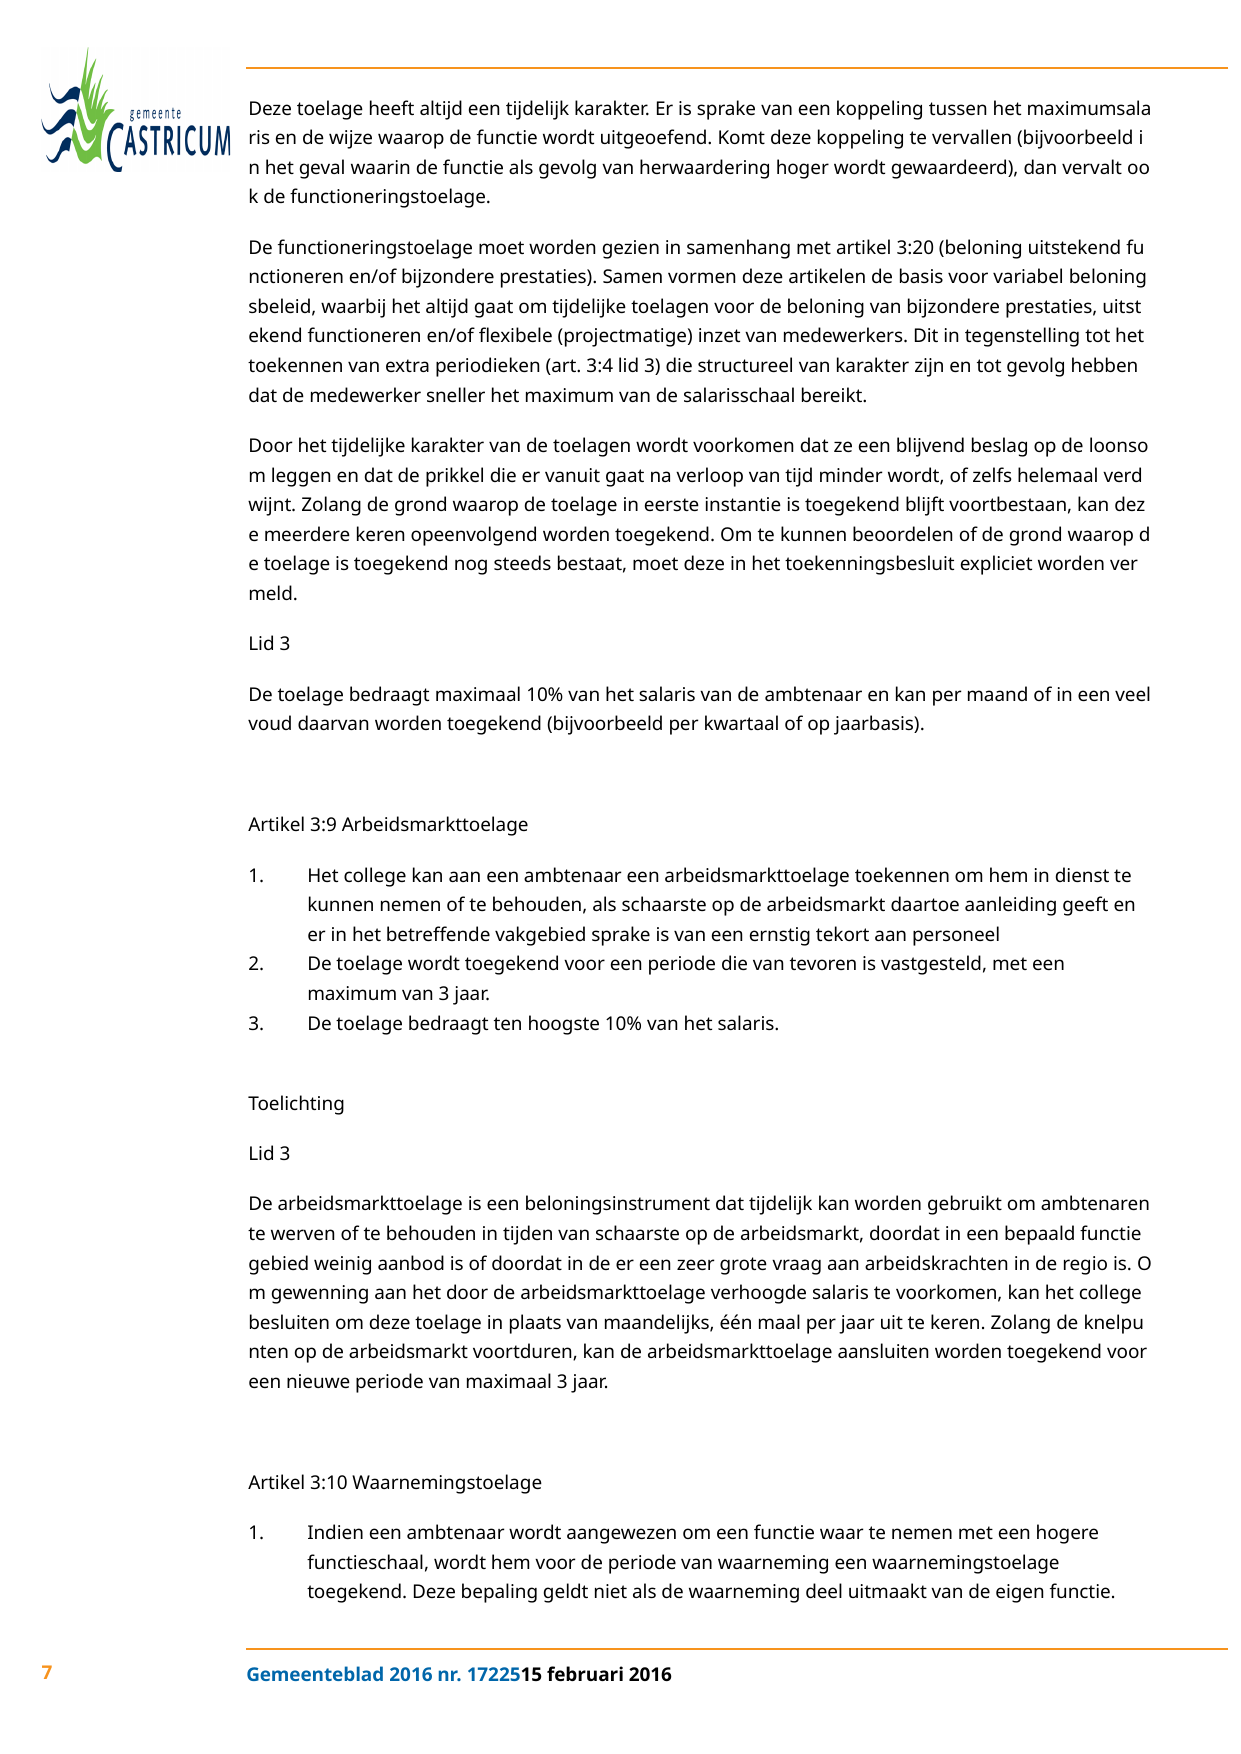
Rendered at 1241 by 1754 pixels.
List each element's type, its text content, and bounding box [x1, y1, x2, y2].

picture [41, 47, 231, 172]
text Lid 3 [248, 1140, 1152, 1166]
text Door het tijdelijke karakter van de toelagen wordt voorkomen dat ze een blijvend beslag op de loonsom leggen en dat de prikkel die er vanuit gaat na verloop van tijd minder wordt, of zelfs helemaal verdwijnt. Zolang de grond waarop de toelage in eerste instantie is toegekend blijft voortbestaan, kan deze meerdere keren opeenvolgend worden toegekend. Om te kunnen beoordelen of de grond waarop de toelage is toegekend nog steeds bestaat, moet deze in het toekenningsbesluit expliciet worden vermeld. [248, 432, 1152, 606]
text Lid 3 [248, 631, 1152, 656]
list Indien een ambtenaar wordt aangewezen om een functie waar te nemen met een hogere functieschaal, wordt hem voor de periode van waarneming een waarnemingstoelage toegekend. Deze bepaling geldt niet als de waarneming deel uitmaakt van de eigen functie. [248, 1519, 1152, 1604]
list De toelage wordt toegekend voor een periode die van tevoren is vastgesteld, met een maximum van 3 jaar. [248, 951, 1152, 1006]
text Artikel 3:9 Arbeidsmarkttoelage [248, 811, 1152, 837]
list De toelage bedraagt ten hoogste 10% van het salaris. [248, 1010, 1152, 1036]
list Het college kan aan een ambtenaar een arbeidsmarkttoelage toekennen om hem in dienst te kunnen nemen of te behouden, als schaarste op de arbeidsmarkt daartoe aanleiding geeft en er in het betreffende vakgebied sprake is van een ernstig tekort aan personeel [248, 862, 1152, 947]
text De functioneringstoelage moet worden gezien in samenhang met artikel 3:20 (beloning uitstekend functioneren en/of bijzondere prestaties). Samen vormen deze artikelen de basis voor variabel beloningsbeleid, waarbij het altijd gaat om tijdelijke toelagen voor de beloning van bijzondere prestaties, uitstekend functioneren en/of flexibele (projectmatige) inzet van medewerkers. Dit in tegenstelling tot het toekennen van extra periodieken (art. 3:4 lid 3) die structureel van karakter zijn en tot gevolg hebben dat de medewerker sneller het maximum van de salarisschaal bereikt. [248, 234, 1152, 408]
text Deze toelage heeft altijd een tijdelijk karakter. Er is sprake van een koppeling tussen het maximumsalaris en de wijze waarop de functie wordt uitgeoefend. Komt deze koppeling te vervallen (bijvoorbeeld in het geval waarin de functie als gevolg van herwaardering hoger wordt gewaardeerd), dan vervalt ook de functioneringstoelage. [248, 95, 1152, 209]
text De toelage bedraagt maximaal 10% van het salaris van de ambtenaar en kan per maand of in een veelvoud daarvan worden toegekend (bijvoorbeeld per kwartaal of op jaarbasis). [248, 681, 1152, 736]
text Toelichting [248, 1090, 1152, 1116]
text De arbeidsmarkttoelage is een beloningsinstrument dat tijdelijk kan worden gebruikt om ambtenaren te werven of te behouden in tijden van schaarste op de arbeidsmarkt, doordat in een bepaald functiegebied weinig aanbod is of doordat in de er een zeer grote vraag aan arbeidskrachten in de regio is. Om gewenning aan het door de arbeidsmarkttoelage verhoogde salaris te voorkomen, kan het college besluiten om deze toelage in plaats van maandelijks, één maal per jaar uit te keren. Zolang de knelpunten op de arbeidsmarkt voortduren, kan de arbeidsmarkttoelage aansluiten worden toegekend voor een nieuwe periode van maximaal 3 jaar. [248, 1191, 1152, 1394]
text Artikel 3:10 Waarnemingstoelage [248, 1469, 1152, 1495]
